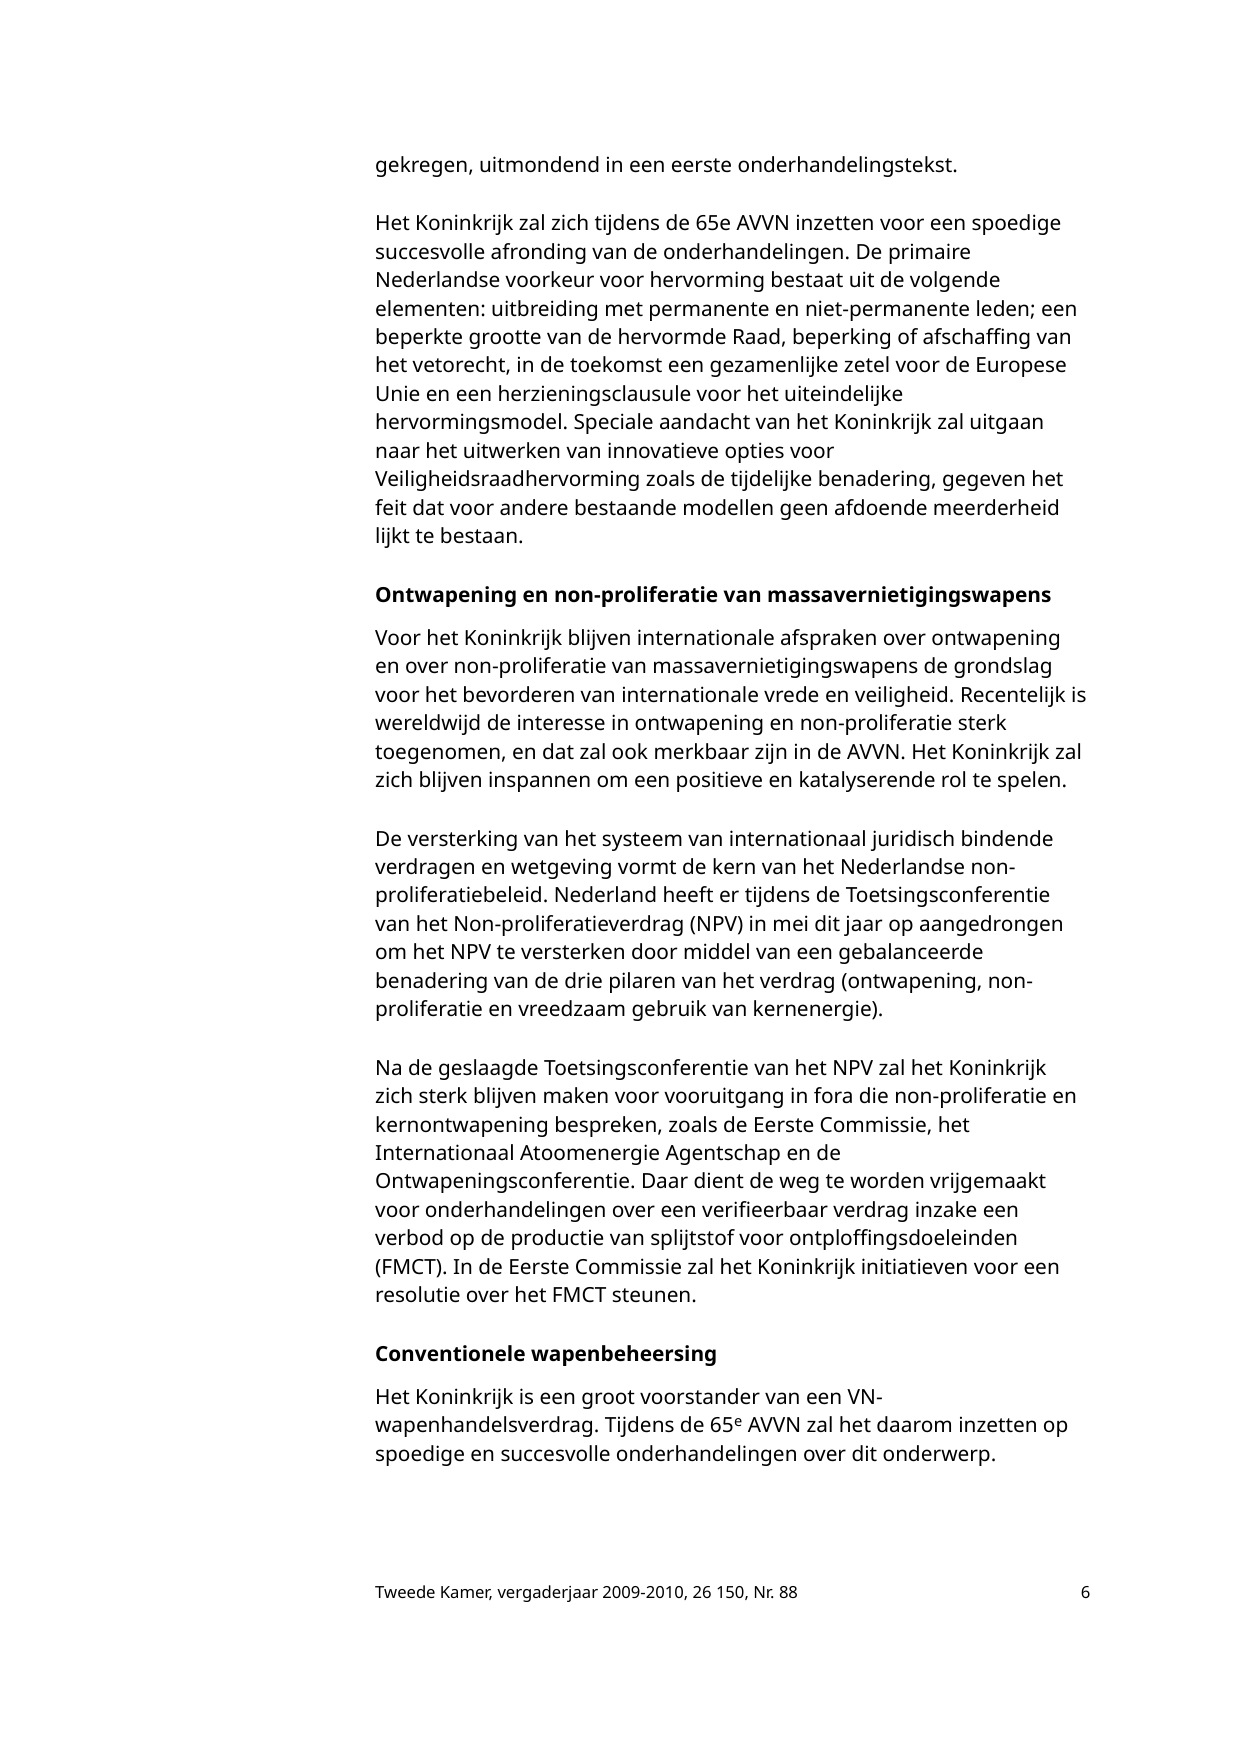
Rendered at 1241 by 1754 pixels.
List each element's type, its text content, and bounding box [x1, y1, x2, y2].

text Conventionele wapenbeheersing [375, 1339, 1090, 1367]
text Het Koninkrijk is een groot voorstander van een VN-wapenhandelsverdrag. Tijdens de 65e AVVN zal het daarom inzetten op spoedige en succesvolle onderhandelingen over dit onderwerp. [375, 1382, 1090, 1467]
text Na de geslaagde Toetsingsconferentie van het NPV zal het Koninkrijk zich sterk blijven maken voor vooruitgang in fora die non-proliferatie en kernontwapening bespreken, zoals de Eerste Commissie, het Internationaal Atoomenergie Agentschap en de Ontwapeningsconferentie. Daar dient de weg te worden vrijgemaakt voor onderhandelingen over een verifieerbaar verdrag inzake een verbod op de productie van splijtstof voor ontploffingsdoeleinden (FMCT). In de Eerste Commissie zal het Koninkrijk initiatieven voor een resolutie over het FMCT steunen. [375, 1053, 1090, 1309]
text gekregen, uitmondend in een eerste onderhandelingstekst. [375, 150, 1090, 178]
text Ontwapening en non-proliferatie van massavernietigingswapens [375, 580, 1090, 608]
text De versterking van het systeem van internationaal juridisch bindende verdragen en wetgeving vormt de kern van het Nederlandse non-proliferatiebeleid. Nederland heeft er tijdens de Toetsingsconferentie van het Non-proliferatieverdrag (NPV) in mei dit jaar op aangedrongen om het NPV te versterken door middel van een gebalanceerde benadering van de drie pilaren van het verdrag (ontwapening, non-proliferatie en vreedzaam gebruik van kernenergie). [375, 824, 1090, 1023]
text Het Koninkrijk zal zich tijdens de 65e AVVN inzetten voor een spoedige succesvolle afronding van de onderhandelingen. De primaire Nederlandse voorkeur voor hervorming bestaat uit de volgende elementen: uitbreiding met permanente en niet-permanente leden; een beperkte grootte van de hervormde Raad, beperking of afschaffing van het vetorecht, in de toekomst een gezamenlijke zetel voor de Europese Unie en een herzieningsclausule voor het uiteindelijke hervormingsmodel. Speciale aandacht van het Koninkrijk zal uitgaan naar het uitwerken van innovatieve opties voor Veiligheidsraadhervorming zoals de tijdelijke benadering, gegeven het feit dat voor andere bestaande modellen geen afdoende meerderheid lijkt te bestaan. [375, 208, 1090, 550]
text Voor het Koninkrijk blijven internationale afspraken over ontwapening en over non-proliferatie van massavernietigingswapens de grondslag voor het bevorderen van internationale vrede en veiligheid. Recentelijk is wereldwijd de interesse in ontwapening en non-proliferatie sterk toegenomen, en dat zal ook merkbaar zijn in de AVVN. Het Koninkrijk zal zich blijven inspannen om een positieve en katalyserende rol te spelen. [375, 623, 1090, 794]
